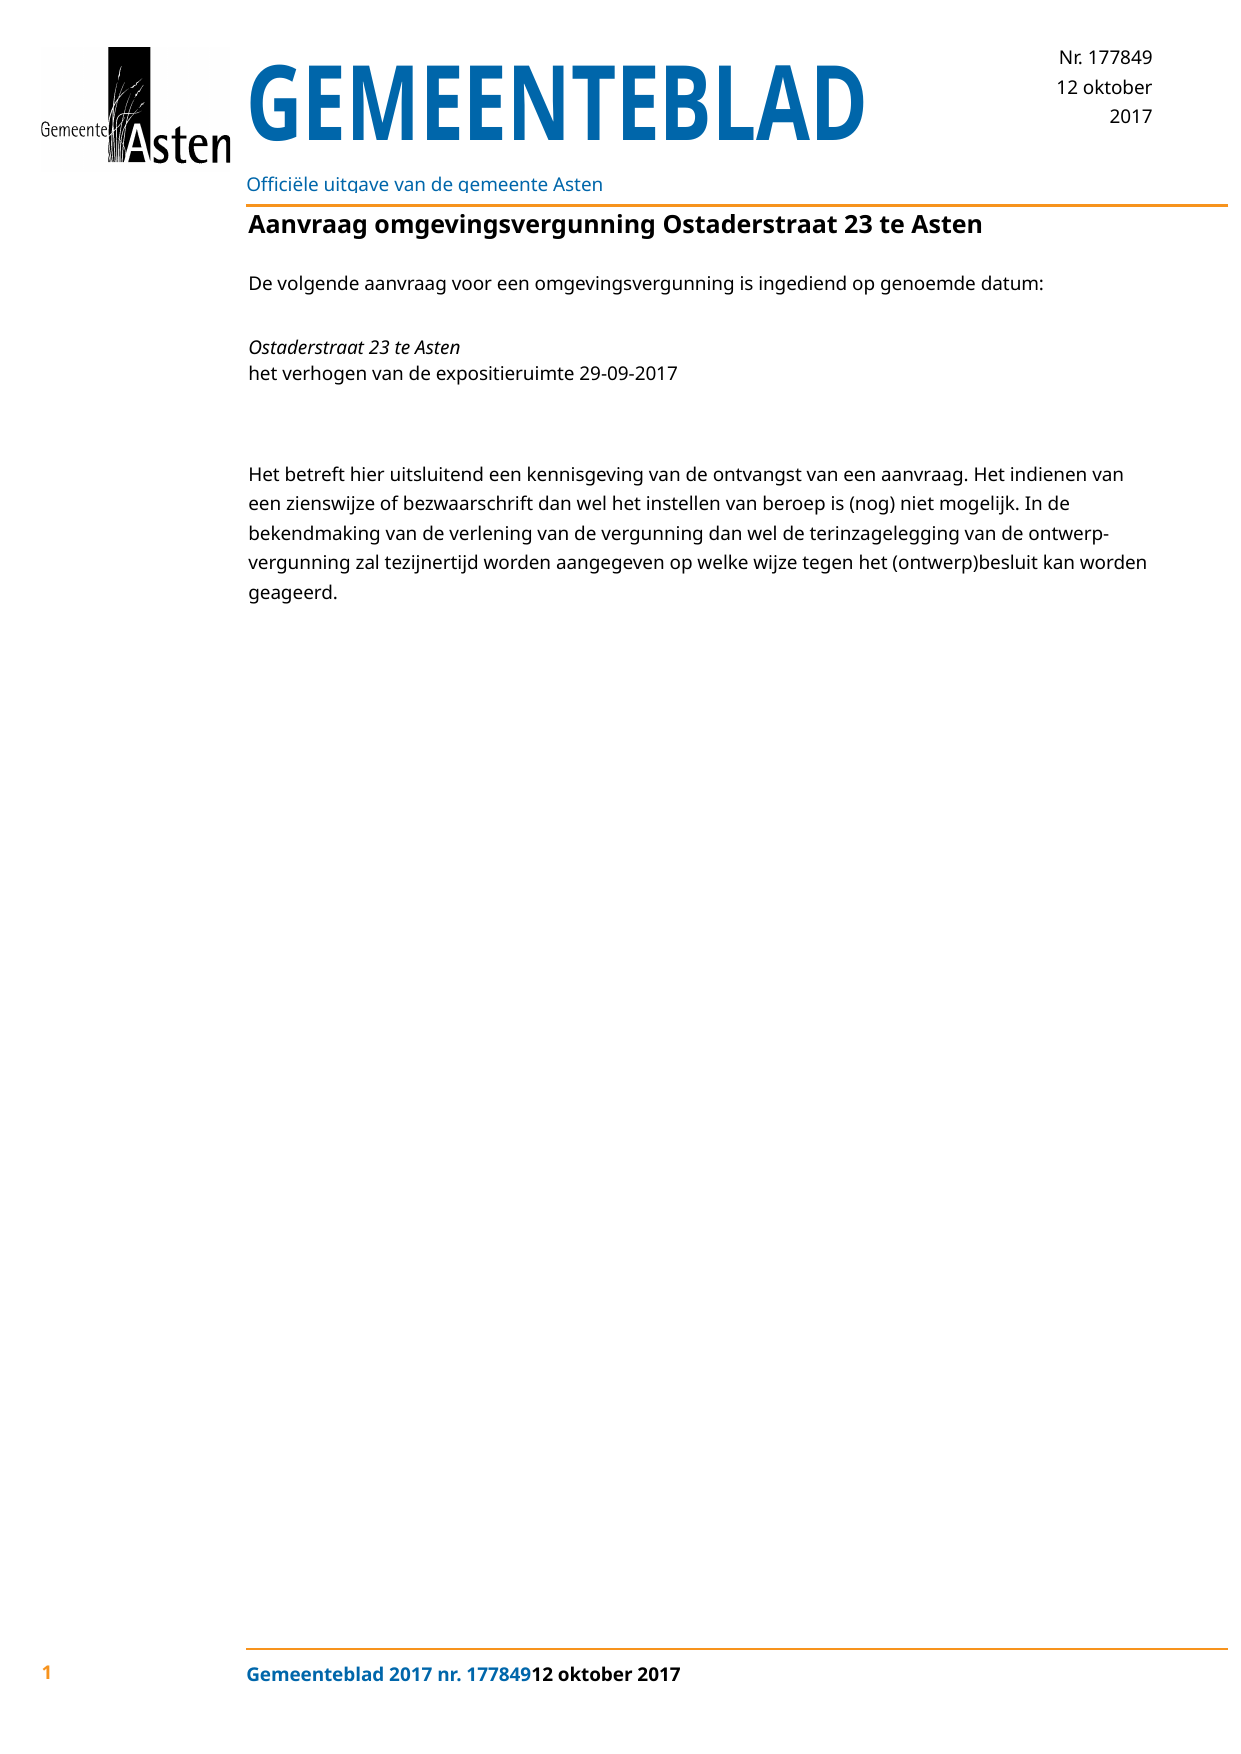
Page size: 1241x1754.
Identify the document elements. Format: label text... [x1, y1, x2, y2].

text De volgende aanvraag voor een omgevingsvergunning is ingediend op genoemde datum: [248, 270, 1152, 296]
picture [41, 47, 231, 172]
text Aanvraag omgevingsvergunning Ostaderstraat 23 te Asten [248, 207, 1152, 241]
text Het betreft hier uitsluitend een kennisgeving van de ontvangst van een aanvraag. Het indienen van een zienswijze of bezwaarschrift dan wel het instellen van beroep is (nog) niet mogelijk. In de bekendmaking van de verlening van de vergunning dan wel de terinzagelegging van de ontwerp-vergunning zal tezijnertijd worden aangegeven op welke wijze tegen het (ontwerp)besluit kan worden geageerd. [248, 461, 1152, 605]
text het verhogen van de expositieruimte 29-09-2017 [248, 360, 1152, 386]
text Ostaderstraat 23 te Asten [248, 334, 1152, 360]
